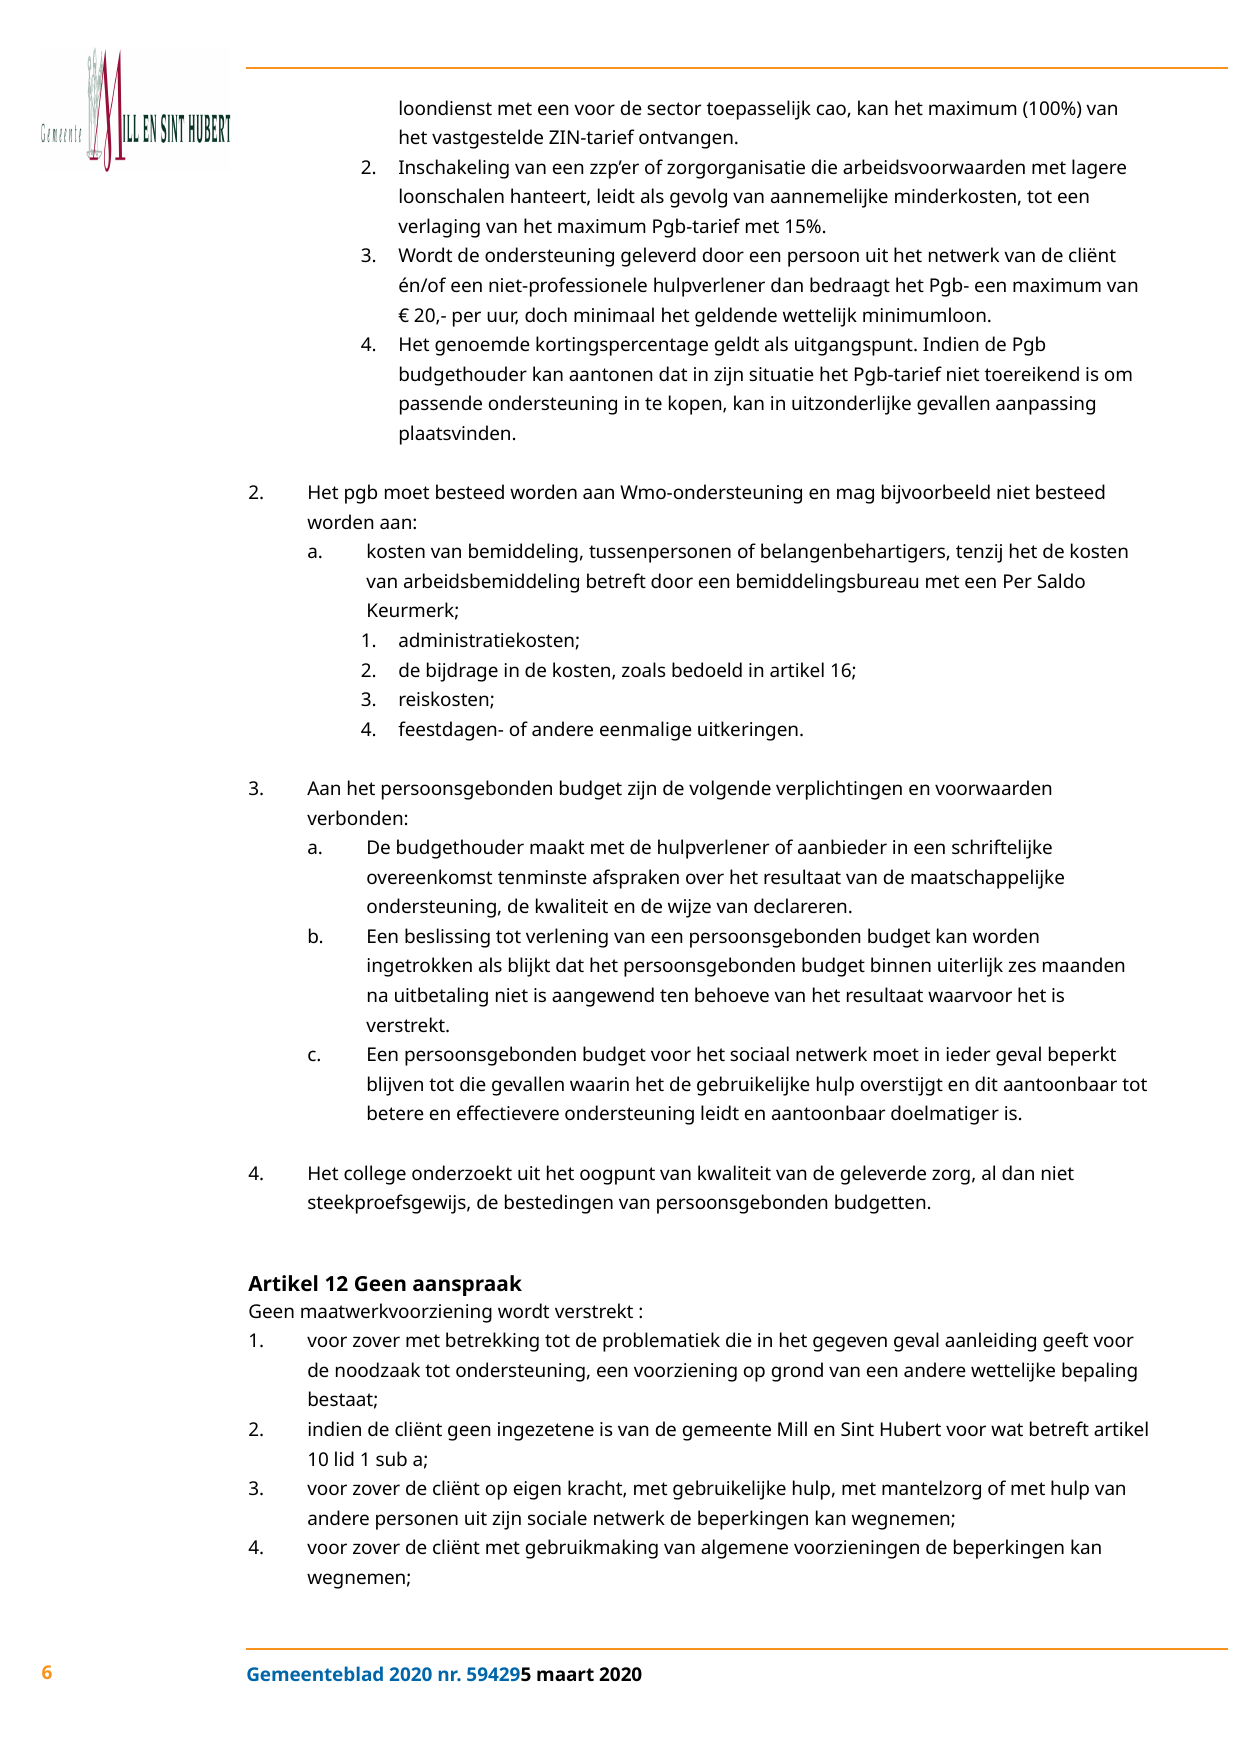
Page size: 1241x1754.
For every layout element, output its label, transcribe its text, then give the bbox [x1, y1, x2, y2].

list reiskosten; [361, 686, 1152, 712]
list indien de cliënt geen ingezetene is van de gemeente Mill en Sint Hubert voor wat betreft artikel 10 lid 1 sub a; [248, 1416, 1152, 1471]
picture [41, 47, 231, 172]
list Het pgb moet besteed worden aan Wmo-ondersteuning en mag bijvoorbeeld niet besteed worden aan: [248, 479, 1152, 535]
list loondienst met een voor de sector toepasselijk cao, kan het maximum (100%) van het vastgestelde ZIN-tarief ontvangen. [361, 95, 1152, 150]
list De budgethouder maakt met de hulpverlener of aanbieder in een schriftelijke overeenkomst tenminste afspraken over het resultaat van de maatschappelijke ondersteuning, de kwaliteit en de wijze van declareren. [307, 834, 1152, 919]
list kosten van bemiddeling, tussenpersonen of belangenbehartigers, tenzij het de kosten van arbeidsbemiddeling betreft door een bemiddelingsbureau met een Per Saldo Keurmerk; [307, 538, 1152, 623]
list Aan het persoonsgebonden budget zijn de volgende verplichtingen en voorwaarden verbonden: [248, 775, 1152, 831]
list de bijdrage in de kosten, zoals bedoeld in artikel 16; [361, 657, 1152, 683]
list Een persoonsgebonden budget voor het sociaal netwerk moet in ieder geval beperkt blijven tot die gevallen waarin het de gebruikelijke hulp overstijgt en dit aantoonbaar tot betere en effectievere ondersteuning leidt en aantoonbaar doelmatiger is. [307, 1041, 1152, 1126]
list Een beslissing tot verlening van een persoonsgebonden budget kan worden ingetrokken als blijkt dat het persoonsgebonden budget binnen uiterlijk zes maanden na uitbetaling niet is aangewend ten behoeve van het resultaat waarvoor het is verstrekt. [307, 923, 1152, 1038]
list voor zover met betrekking tot de problematiek die in het gegeven geval aanleiding geeft voor de noodzaak tot ondersteuning, een voorziening op grond van een andere wettelijke bepaling bestaat; [248, 1327, 1152, 1412]
list voor zover de cliënt met gebruikmaking van algemene voorzieningen de beperkingen kan wegnemen; [248, 1534, 1152, 1590]
list administratiekosten; [361, 627, 1152, 653]
text Artikel 12 Geen aanspraak [248, 1269, 1152, 1298]
text Geen maatwerkvoorziening wordt verstrekt : [248, 1298, 1152, 1323]
list voor zover de cliënt op eigen kracht, met gebruikelijke hulp, met mantelzorg of met hulp van andere personen uit zijn sociale netwerk de beperkingen kan wegnemen; [248, 1475, 1152, 1531]
list Wordt de ondersteuning geleverd door een persoon uit het netwerk van de cliënt én/of een niet-professionele hulpverlener dan bedraagt het Pgb- een maximum van € 20,- per uur, doch minimaal het geldende wettelijk minimumloon. [361, 243, 1152, 328]
list Inschakeling van een zzp’er of zorgorganisatie die arbeidsvoorwaarden met lagere loonschalen hanteert, leidt als gevolg van aannemelijke minderkosten, tot een verlaging van het maximum Pgb-tarief met 15%. [361, 154, 1152, 239]
list Het college onderzoekt uit het oogpunt van kwaliteit van de geleverde zorg, al dan niet steekproefsgewijs, de bestedingen van persoonsgebonden budgetten. [248, 1160, 1152, 1215]
list Het genoemde kortingspercentage geldt als uitgangspunt. Indien de Pgb budgethouder kan aantonen dat in zijn situatie het Pgb-tarief niet toereikend is om passende ondersteuning in te kopen, kan in uitzonderlijke gevallen aanpassing plaatsvinden. [361, 331, 1152, 446]
list feestdagen- of andere eenmalige uitkeringen. [361, 716, 1152, 742]
